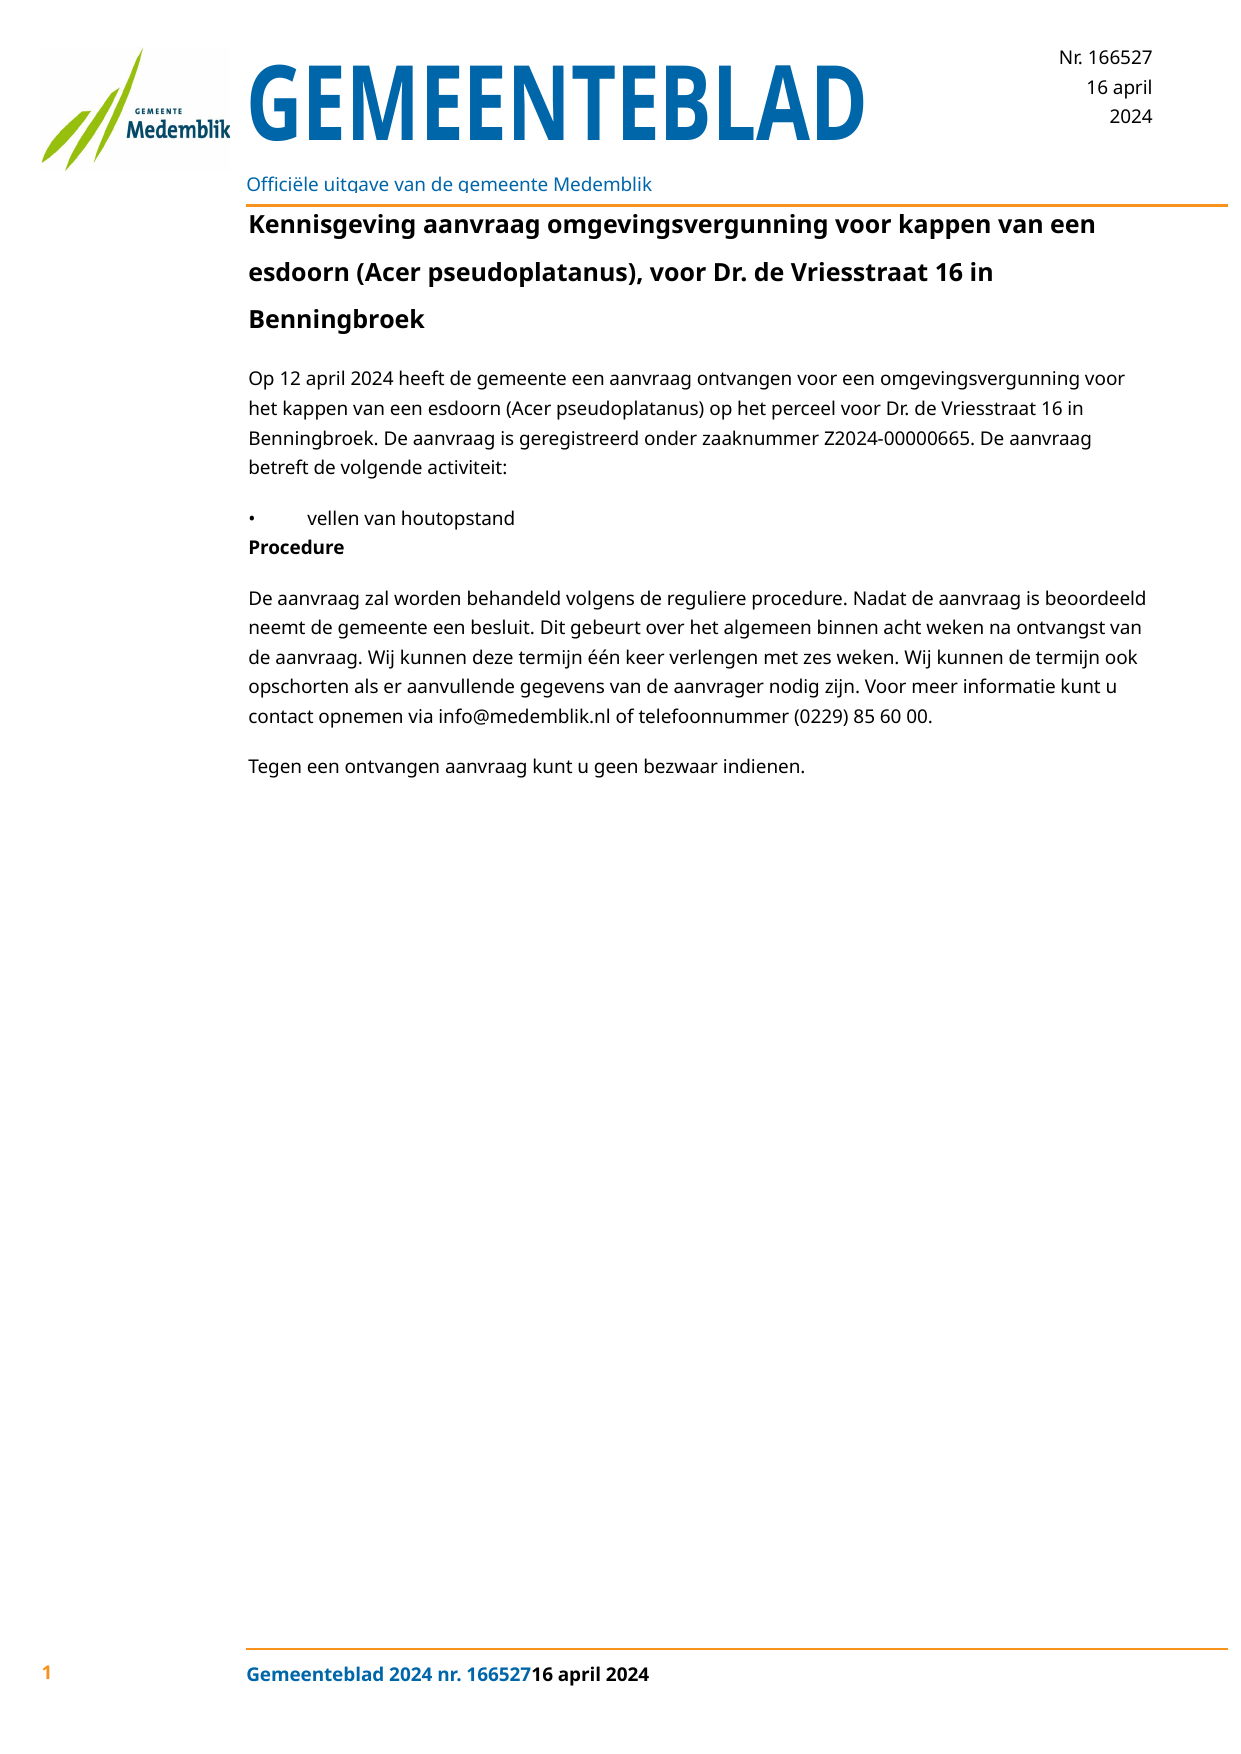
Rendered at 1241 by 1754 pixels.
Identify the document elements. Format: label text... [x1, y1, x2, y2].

picture [41, 47, 231, 172]
text De aanvraag zal worden behandeld volgens de reguliere procedure. Nadat de aanvraag is beoordeeld neemt de gemeente een besluit. Dit gebeurt over het algemeen binnen acht weken na ontvangst van de aanvraag. Wij kunnen deze termijn één keer verlengen met zes weken. Wij kunnen de termijn ook opschorten als er aanvullende gegevens van de aanvrager nodig zijn. Voor meer informatie kunt u contact opnemen via info@medemblik.nl of telefoonnummer (0229) 85 60 00. [248, 585, 1152, 729]
text Tegen een ontvangen aanvraag kunt u geen bezwaar indienen. [248, 753, 1152, 779]
text Procedure [248, 534, 1152, 560]
list vellen van houtopstand [248, 505, 1152, 530]
text Op 12 april 2024 heeft de gemeente een aanvraag ontvangen voor een omgevingsvergunning voor het kappen van een esdoorn (Acer pseudoplatanus) op het perceel voor Dr. de Vriesstraat 16 in Benningbroek. De aanvraag is geregistreerd onder zaaknummer Z2024-00000665. De aanvraag betreft de volgende activiteit: [248, 366, 1152, 480]
text Kennisgeving aanvraag omgevingsvergunning voor kappen van een esdoorn (Acer pseudoplatanus), voor Dr. de Vriesstraat 16 in Benningbroek [248, 207, 1152, 336]
